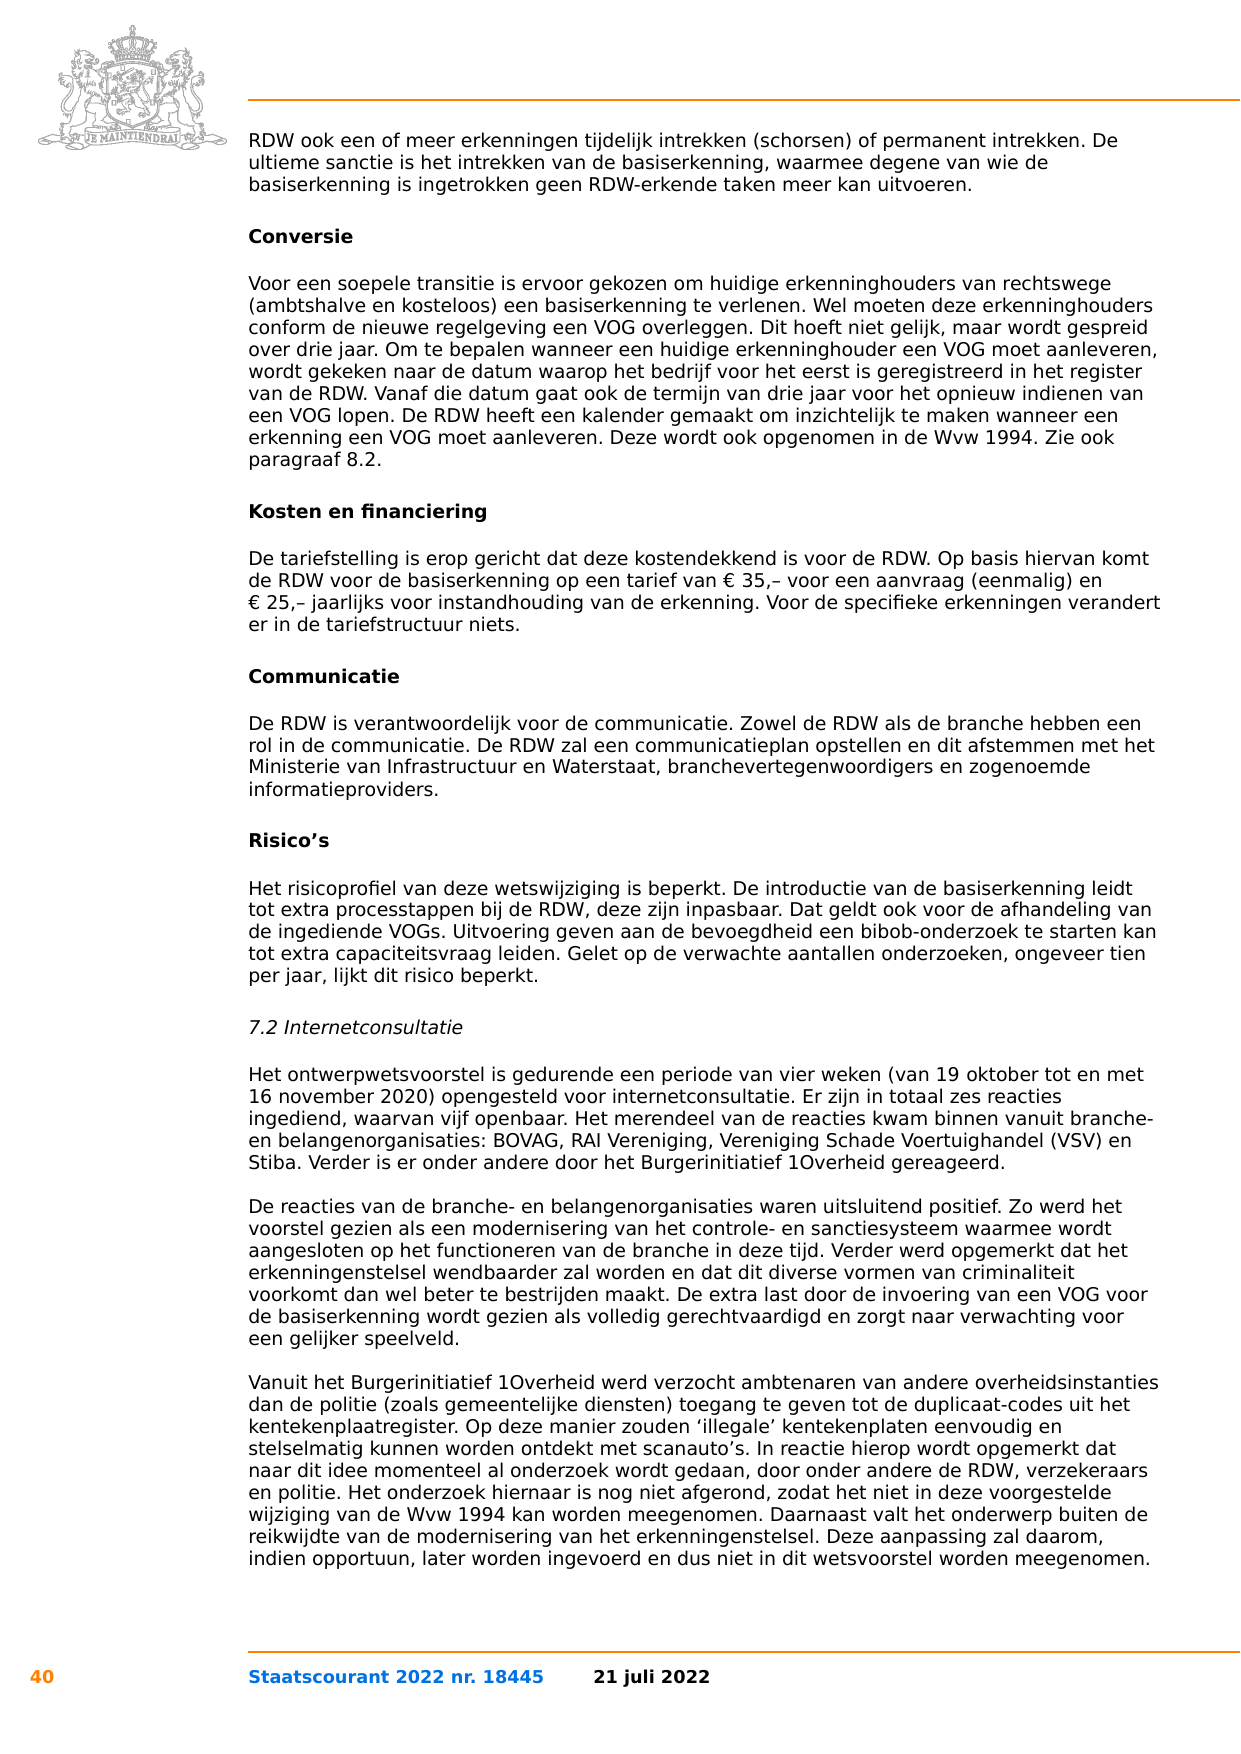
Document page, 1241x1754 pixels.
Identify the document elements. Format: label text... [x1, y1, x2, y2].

text Het risicoprofiel van deze wetswijziging is beperkt. De introductie van de basiserkenning leidt tot extra processtappen bij de RDW, deze zijn inpasbaar. Dat geldt ook voor de afhandeling van de ingediende VOGs. Uitvoering geven aan de bevoegdheid een bibob-onderzoek te starten kan tot extra capaciteitsvraag leiden. Gelet op de verwachte aantallen onderzoeken, ongeveer tien per jaar, lijkt dit risico beperkt. [248, 877, 1163, 987]
picture [38, 25, 227, 150]
text RDW ook een of meer erkenningen tijdelijk intrekken (schorsen) of permanent intrekken. De ultieme sanctie is het intrekken van de basiserkenning, waarmee degene van wie de basiserkenning is ingetrokken geen RDW-erkende taken meer kan uitvoeren. [248, 130, 1163, 196]
subtitle Conversie [248, 226, 1163, 248]
subtitle Risico’s [248, 830, 1163, 852]
text Vanuit het Burgerinitiatief 1Overheid werd verzocht ambtenaren van andere overheidsinstanties dan de politie (zoals gemeentelijke diensten) toegang te geven tot de duplicaat-codes uit het kentekenplaatregister. Op deze manier zouden ‘illegale’ kentekenplaten eenvoudig en stelselmatig kunnen worden ontdekt met scanauto’s. In reactie hierop wordt opgemerkt dat naar dit idee momenteel al onderzoek wordt gedaan, door onder andere de RDW, verzekeraars en politie. Het onderzoek hiernaar is nog niet afgerond, zodat het niet in deze voorgestelde wijziging van de Wvw 1994 kan worden meegenomen. Daarnaast valt het onderwerp buiten de reikwijdte van de modernisering van het erkenningenstelsel. Deze aanpassing zal daarom, indien opportuun, later worden ingevoerd en dus niet in dit wetsvoorstel worden meegenomen. [248, 1372, 1163, 1569]
text De tariefstelling is erop gericht dat deze kostendekkend is voor de RDW. Op basis hiervan komt de RDW voor de basiserkenning op een tarief van € 35,– voor een aanvraag (eenmalig) en € 25,– jaarlijks voor instandhouding van de erkenning. Voor de specifieke erkenningen verandert er in de tariefstructuur niets. [248, 548, 1163, 636]
text Het ontwerpwetsvoorstel is gedurende een periode van vier weken (van 19 oktober tot en met 16 november 2020) opengesteld voor internetconsultatie. Er zijn in totaal zes reacties ingediend, waarvan vijf openbaar. Het merendeel van de reacties kwam binnen vanuit branche- en belangenorganisaties: BOVAG, RAI Vereniging, Vereniging Schade Voertuighandel (VSV) en Stiba. Verder is er onder andere door het Burgerinitiatief 1Overheid gereageerd. [248, 1064, 1163, 1174]
subtitle Communicatie [248, 666, 1163, 687]
text De RDW is verantwoordelijk voor de communicatie. Zowel de RDW als de branche hebben een rol in de communicatie. De RDW zal een communicatieplan opstellen en dit afstemmen met het Ministerie van Infrastructuur en Waterstaat, branchevertegenwoordigers en zogenoemde informatieproviders. [248, 712, 1163, 800]
text Voor een soepele transitie is ervoor gekozen om huidige erkenninghouders van rechtswege (ambtshalve en kosteloos) een basiserkenning te verlenen. Wel moeten deze erkenninghouders conform de nieuwe regelgeving een VOG overleggen. Dit hoeft niet gelijk, maar wordt gespreid over drie jaar. Om te bepalen wanneer een huidige erkenninghouder een VOG moet aanleveren, wordt gekeken naar de datum waarop het bedrijf voor het eerst is geregistreerd in het register van de RDW. Vanaf die datum gaat ook de termijn van drie jaar voor het opnieuw indienen van een VOG lopen. De RDW heeft een kalender gemaakt om inzichtelijk te maken wanneer een erkenning een VOG moet aanleveren. Deze wordt ook opgenomen in de Wvw 1994. Zie ook paragraaf 8.2. [248, 273, 1163, 471]
subtitle 7.2 Internetconsultatie [248, 1017, 1163, 1039]
text De reacties van de branche- en belangenorganisaties waren uitsluitend positief. Zo werd het voorstel gezien als een modernisering van het controle- en sanctiesysteem waarmee wordt aangesloten op het functioneren van de branche in deze tijd. Verder werd opgemerkt dat het erkenningenstelsel wendbaarder zal worden en dat dit diverse vormen van criminaliteit voorkomt dan wel beter te bestrijden maakt. De extra last door de invoering van een VOG voor de basiserkenning wordt gezien als volledig gerechtvaardigd en zorgt naar verwachting voor een gelijker speelveld. [248, 1196, 1163, 1350]
subtitle Kosten en financiering [248, 501, 1163, 523]
